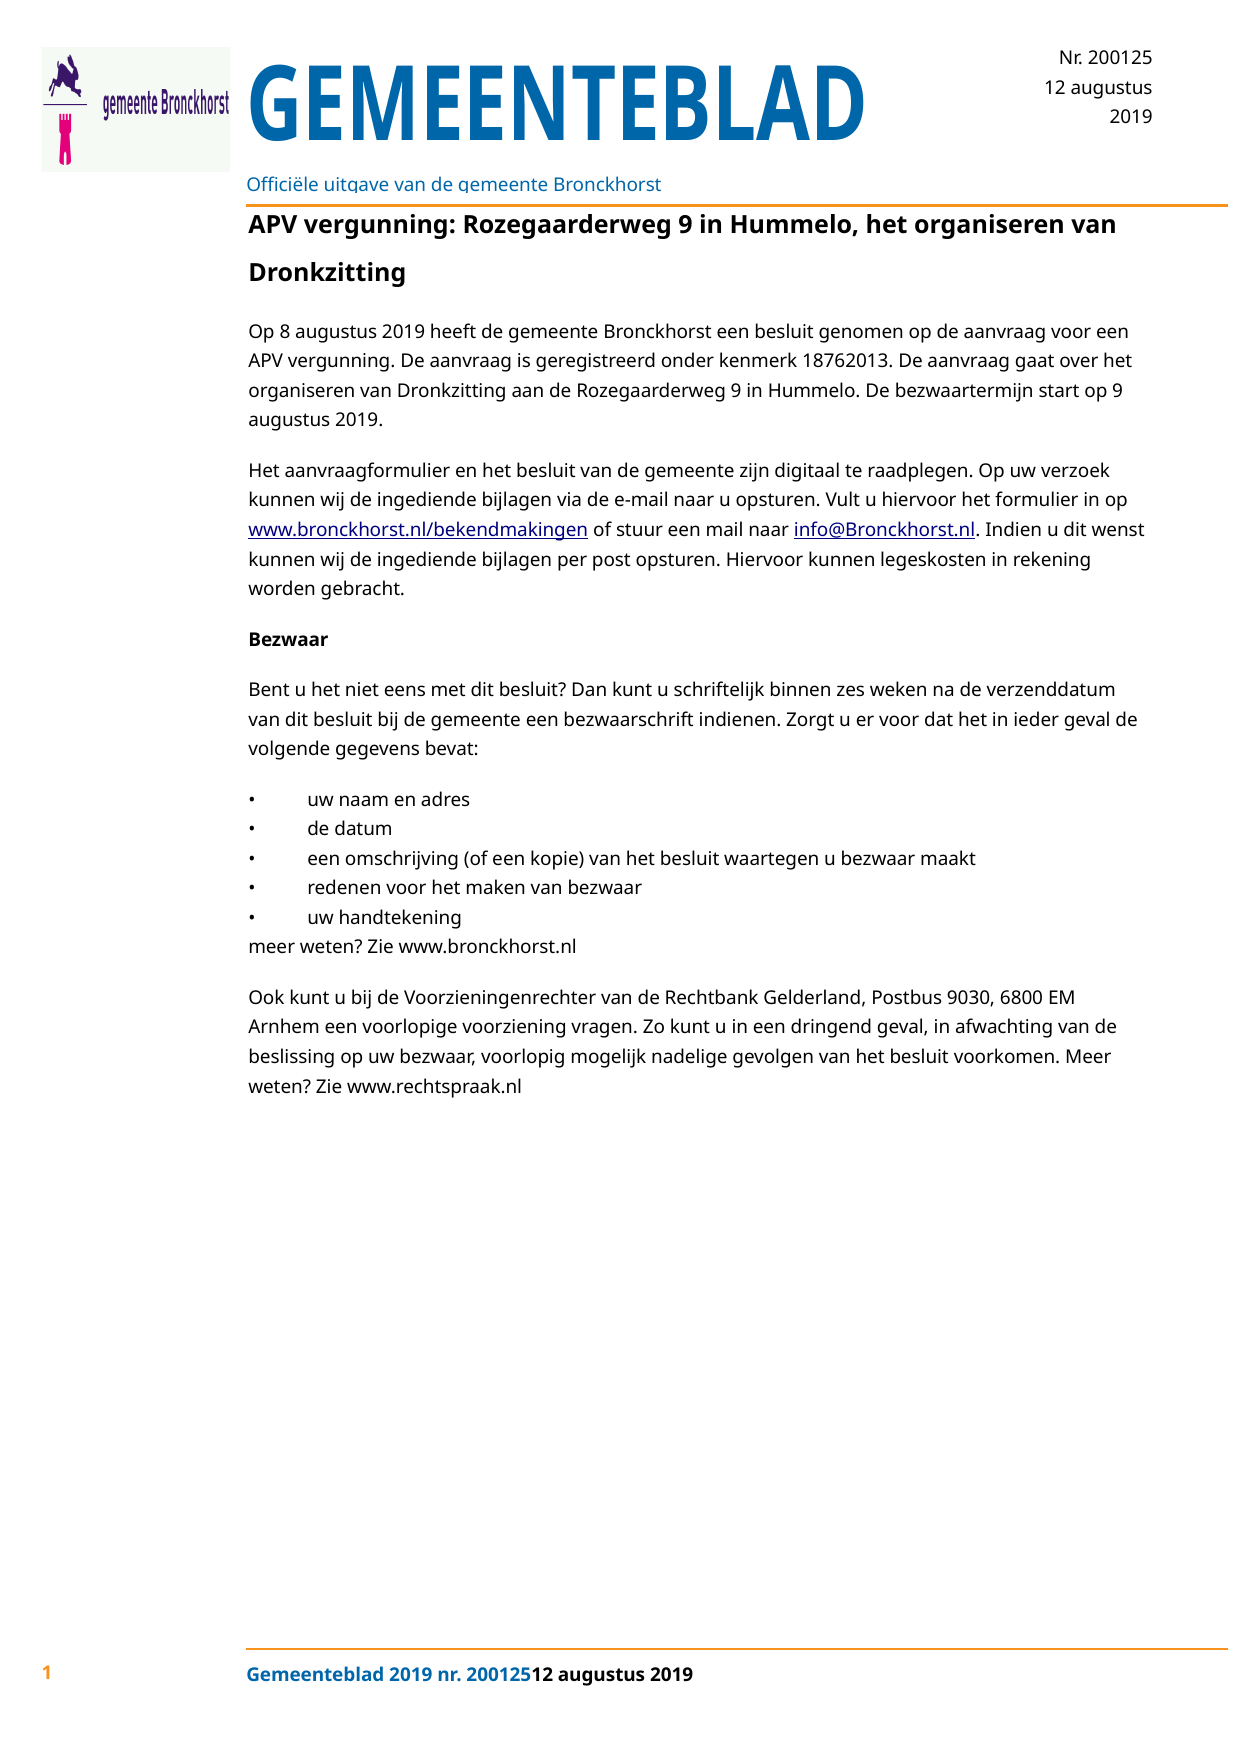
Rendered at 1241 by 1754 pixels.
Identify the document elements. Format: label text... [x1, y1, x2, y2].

picture [41, 47, 231, 172]
list redenen voor het maken van bezwaar [248, 874, 1152, 900]
text APV vergunning: Rozegaarderweg 9 in Hummelo, het organiseren van Dronkzitting [248, 207, 1152, 288]
text Ook kunt u bij de Voorzieningenrechter van de Rechtbank Gelderland, Postbus 9030, 6800 EM Arnhem een voorlopige voorziening vragen. Zo kunt u in een dringend geval, in afwachting van de beslissing op uw bezwaar, voorlopig mogelijk nadelige gevolgen van het besluit voorkomen. Meer weten? Zie www.rechtspraak.nl [248, 984, 1152, 1099]
text Bezwaar [248, 626, 1152, 652]
text Het aanvraagformulier en het besluit van de gemeente zijn digitaal te raadplegen. Op uw verzoek kunnen wij de ingediende bijlagen via de e-mail naar u opsturen. Vult u hiervoor het formulier in op www.bronckhorst.nl/bekendmakingen of stuur een mail naar info@Bronckhorst.nl. Indien u dit wenst kunnen wij de ingediende bijlagen per post opsturen. Hiervoor kunnen legeskosten in rekening worden gebracht. [248, 457, 1152, 601]
list een omschrijving (of een kopie) van het besluit waartegen u bezwaar maakt [248, 845, 1152, 871]
list uw handtekening [248, 904, 1152, 930]
text meer weten? Zie www.bronckhorst.nl [248, 934, 1152, 959]
text Op 8 augustus 2019 heeft de gemeente Bronckhorst een besluit genomen op de aanvraag voor een APV vergunning. De aanvraag is geregistreerd onder kenmerk 18762013. De aanvraag gaat over het organiseren van Dronkzitting aan de Rozegaarderweg 9 in Hummelo. De bezwaartermijn start op 9 augustus 2019. [248, 318, 1152, 432]
list de datum [248, 815, 1152, 841]
text Bent u het niet eens met dit besluit? Dan kunt u schriftelijk binnen zes weken na de verzenddatum van dit besluit bij de gemeente een bezwaarschrift indienen. Zorgt u er voor dat het in ieder geval de volgende gegevens bevat: [248, 676, 1152, 761]
list uw naam en adres [248, 786, 1152, 812]
